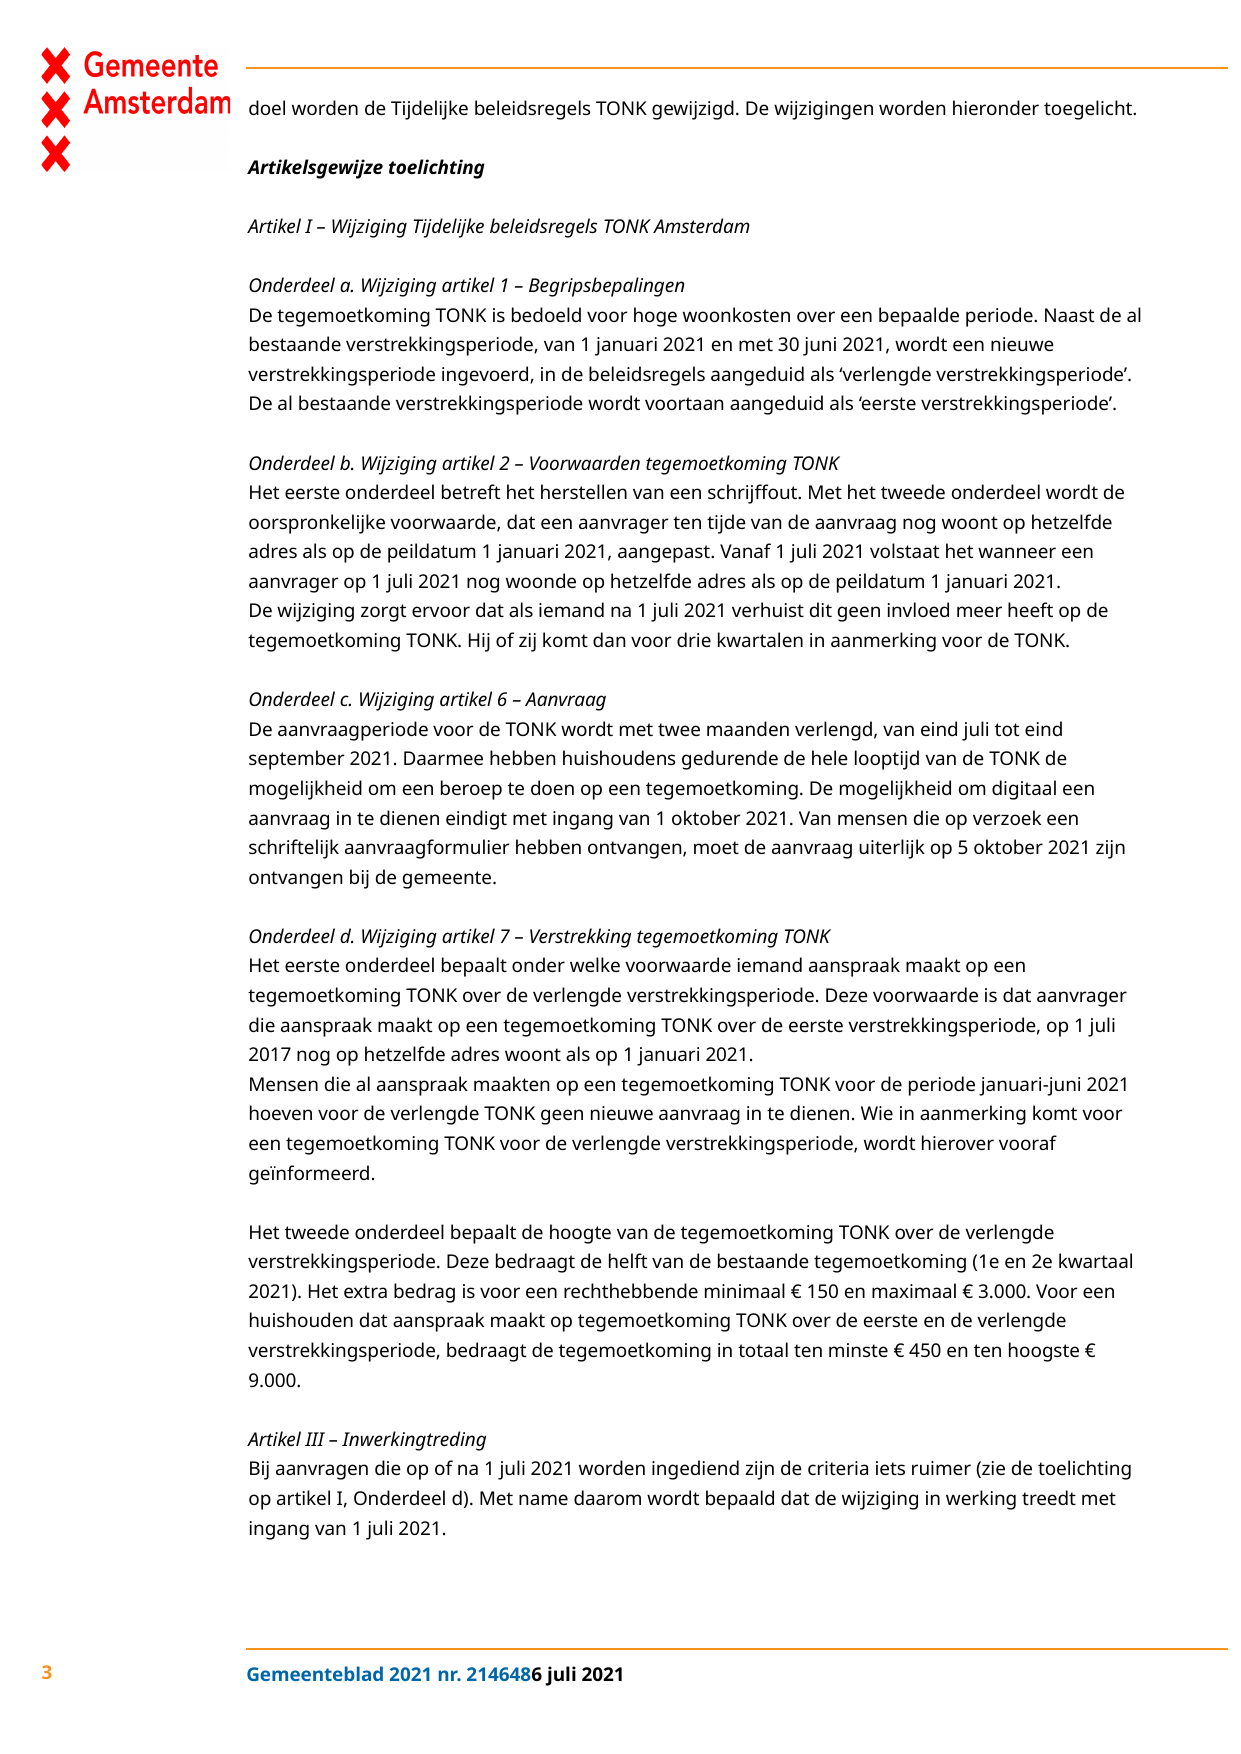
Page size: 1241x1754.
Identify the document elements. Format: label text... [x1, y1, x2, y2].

text Artikel III – Inwerkingtreding [248, 1426, 1152, 1452]
picture [41, 47, 231, 172]
text Onderdeel a. Wijziging artikel 1 – Begripsbepalingen [248, 272, 1152, 298]
text Onderdeel c. Wijziging artikel 6 – Aanvraag [248, 686, 1152, 712]
text Bij aanvragen die op of na 1 juli 2021 worden ingediend zijn de criteria iets ruimer (zie de toelichting op artikel I, Onderdeel d). Met name daarom wordt bepaald dat de wijziging in werking treedt met ingang van 1 juli 2021. [248, 1456, 1152, 1541]
text Het eerste onderdeel bepaalt onder welke voorwaarde iemand aanspraak maakt op een tegemoetkoming TONK over de verlengde verstrekkingsperiode. Deze voorwaarde is dat aanvrager die aanspraak maakt op een tegemoetkoming TONK over de eerste verstrekkingsperiode, op 1 juli 2017 nog op hetzelfde adres woont als op 1 januari 2021. [248, 953, 1152, 1067]
text doel worden de Tijdelijke beleidsregels TONK gewijzigd. De wijzigingen worden hieronder toegelicht. [248, 95, 1152, 121]
text Het tweede onderdeel bepaalt de hoogte van de tegemoetkoming TONK over de verlengde verstrekkingsperiode. Deze bedraagt de helft van de bestaande tegemoetkoming (1e en 2e kwartaal 2021). Het extra bedrag is voor een rechthebbende minimaal € 150 en maximaal € 3.000. Voor een huishouden dat aanspraak maakt op tegemoetkoming TONK over de eerste en de verlengde verstrekkingsperiode, bedraagt de tegemoetkoming in totaal ten minste € 450 en ten hoogste € 9.000. [248, 1219, 1152, 1393]
text Mensen die al aanspraak maakten op een tegemoetkoming TONK voor de periode januari-juni 2021 hoeven voor de verlengde TONK geen nieuwe aanvraag in te dienen. Wie in aanmerking komt voor een tegemoetkoming TONK voor de verlengde verstrekkingsperiode, wordt hierover vooraf geïnformeerd. [248, 1071, 1152, 1186]
text De wijziging zorgt ervoor dat als iemand na 1 juli 2021 verhuist dit geen invloed meer heeft op de tegemoetkoming TONK. Hij of zij komt dan voor drie kwartalen in aanmerking voor de TONK. [248, 598, 1152, 653]
text Onderdeel b. Wijziging artikel 2 – Voorwaarden tegemoetkoming TONK [248, 450, 1152, 476]
text Artikelsgewijze toelichting [248, 154, 1152, 180]
text Onderdeel d. Wijziging artikel 7 – Verstrekking tegemoetkoming TONK [248, 923, 1152, 949]
text De tegemoetkoming TONK is bedoeld voor hoge woonkosten over een bepaalde periode. Naast de al bestaande verstrekkingsperiode, van 1 januari 2021 en met 30 juni 2021, wordt een nieuwe verstrekkingsperiode ingevoerd, in de beleidsregels aangeduid als ‘verlengde verstrekkingsperiode’. De al bestaande verstrekkingsperiode wordt voortaan aangeduid als ‘eerste verstrekkingsperiode’. [248, 302, 1152, 416]
text Artikel I – Wijziging Tijdelijke beleidsregels TONK Amsterdam [248, 213, 1152, 239]
text De aanvraagperiode voor de TONK wordt met twee maanden verlengd, van eind juli tot eind september 2021. Daarmee hebben huishoudens gedurende de hele looptijd van de TONK de mogelijkheid om een beroep te doen op een tegemoetkoming. De mogelijkheid om digitaal een aanvraag in te dienen eindigt met ingang van 1 oktober 2021. Van mensen die op verzoek een schriftelijk aanvraagformulier hebben ontvangen, moet de aanvraag uiterlijk op 5 oktober 2021 zijn ontvangen bij de gemeente. [248, 716, 1152, 890]
text Het eerste onderdeel betreft het herstellen van een schrijffout. Met het tweede onderdeel wordt de oorspronkelijke voorwaarde, dat een aanvrager ten tijde van de aanvraag nog woont op hetzelfde adres als op de peildatum 1 januari 2021, aangepast. Vanaf 1 juli 2021 volstaat het wanneer een aanvrager op 1 juli 2021 nog woonde op hetzelfde adres als op de peildatum 1 januari 2021. [248, 479, 1152, 594]
